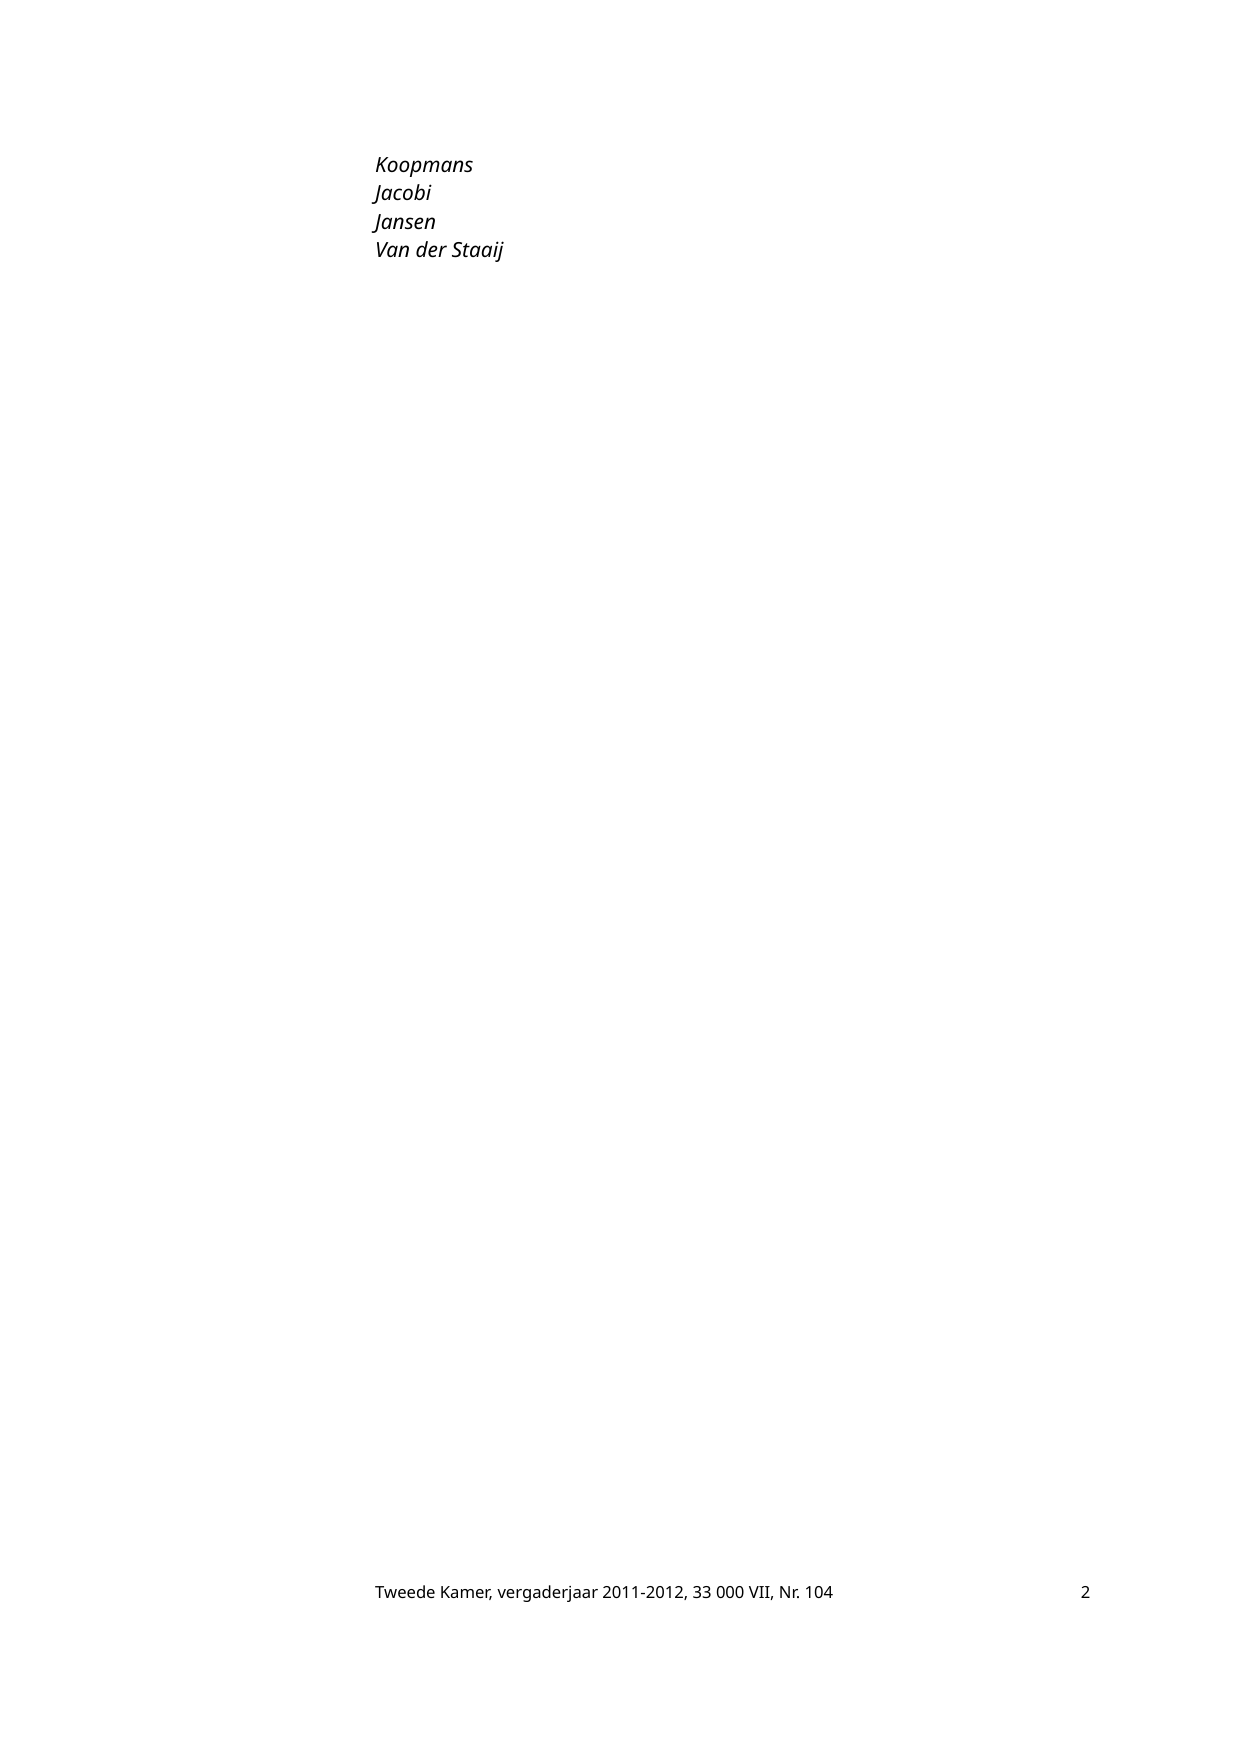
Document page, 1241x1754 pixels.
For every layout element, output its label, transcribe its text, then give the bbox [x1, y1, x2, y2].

text Koopmans [375, 150, 1090, 178]
text Van der Staaij [375, 235, 1090, 264]
text Jansen [375, 207, 1090, 235]
text Jacobi [375, 178, 1090, 207]
